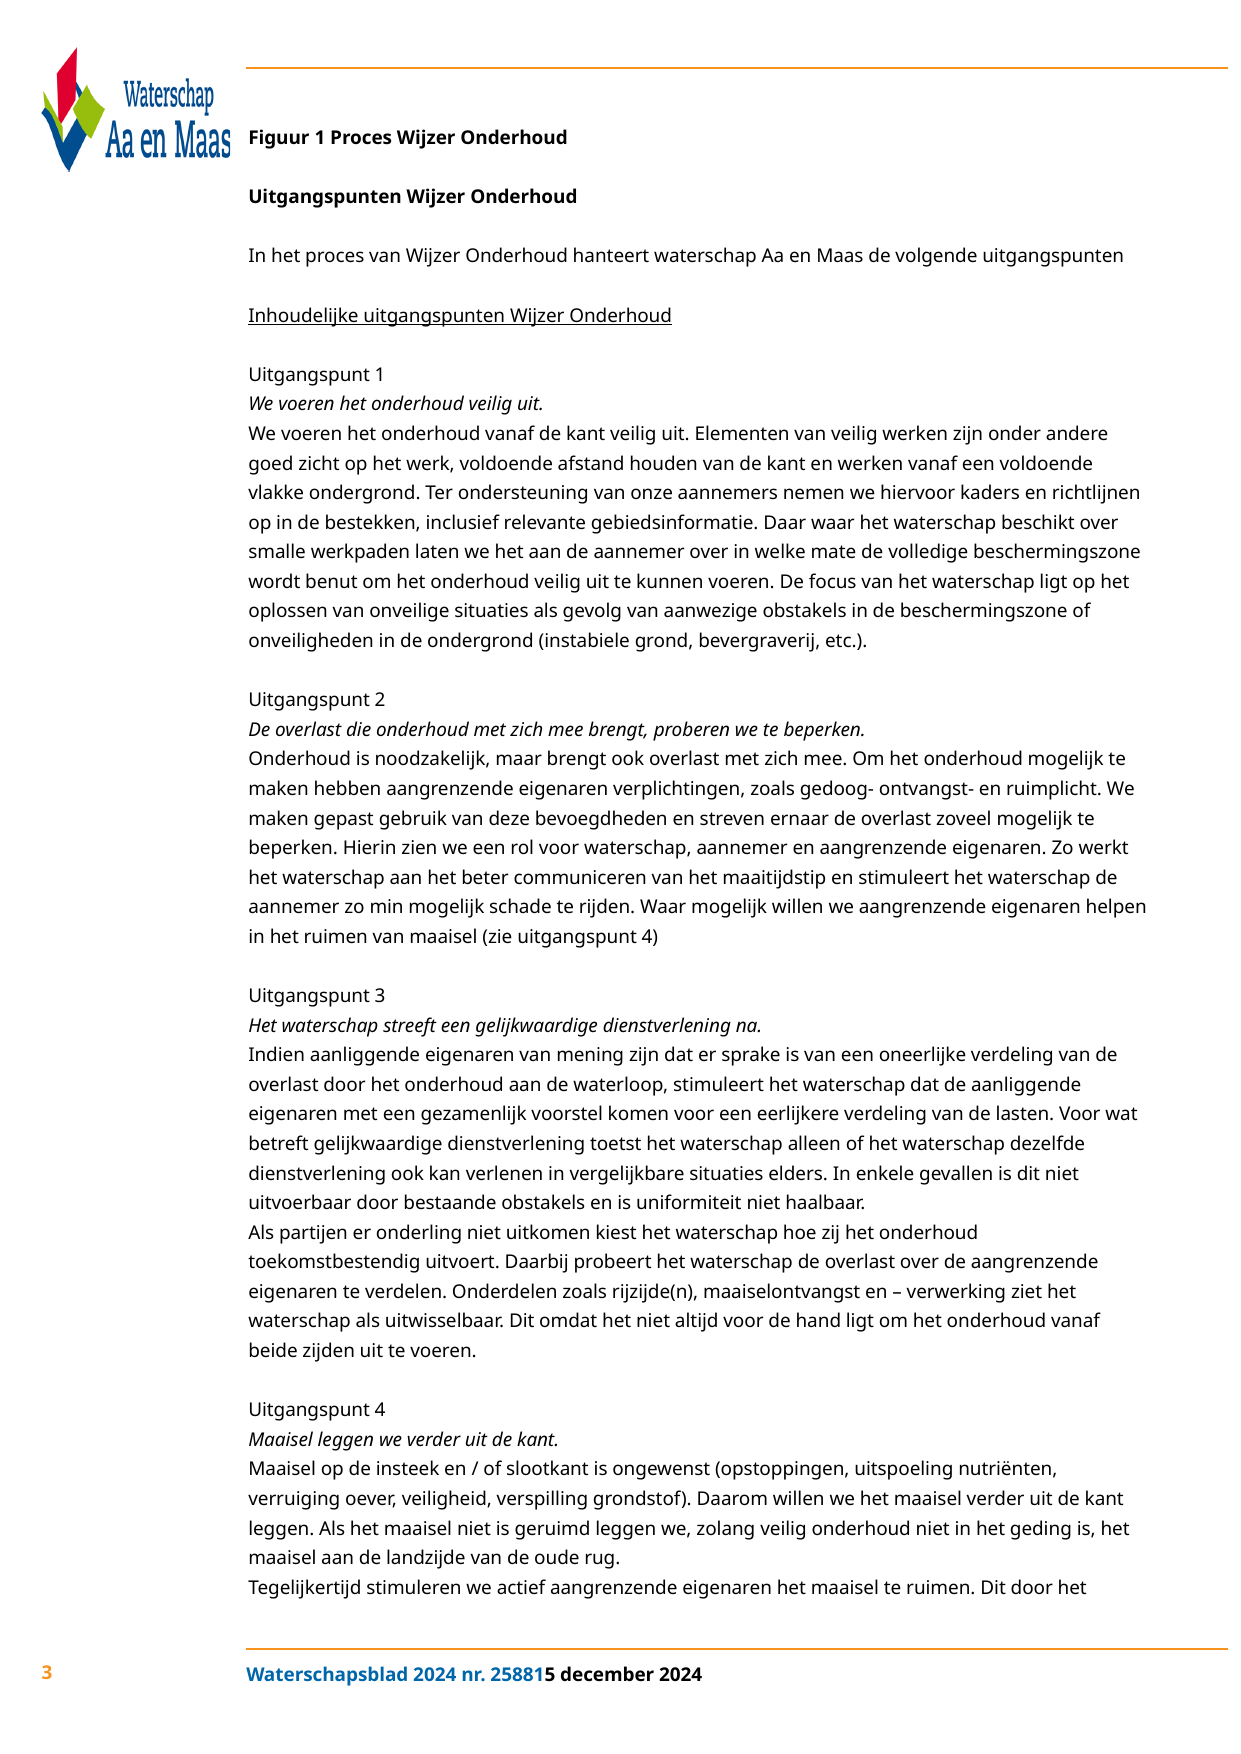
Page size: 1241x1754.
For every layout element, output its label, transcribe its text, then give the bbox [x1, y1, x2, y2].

text Uitgangspunt 1 [248, 361, 1152, 387]
text Maaisel op de insteek en / of slootkant is ongewenst (opstoppingen, uitspoeling nutriënten, verruiging oever, veiligheid, verspilling grondstof). Daarom willen we het maaisel verder uit de kant leggen. Als het maaisel niet is geruimd leggen we, zolang veilig onderhoud niet in het geding is, het maaisel aan de landzijde van de oude rug. [248, 1456, 1152, 1570]
text We voeren het onderhoud vanaf de kant veilig uit. Elementen van veilig werken zijn onder andere goed zicht op het werk, voldoende afstand houden van de kant en werken vanaf een voldoende vlakke ondergrond. Ter ondersteuning van onze aannemers nemen we hiervoor kaders en richtlijnen op in de bestekken, inclusief relevante gebiedsinformatie. Daar waar het waterschap beschikt over smalle werkpaden laten we het aan de aannemer over in welke mate de volledige beschermingszone wordt benut om het onderhoud veilig uit te kunnen voeren. De focus van het waterschap ligt op het oplossen van onveilige situaties als gevolg van aanwezige obstakels in de beschermingszone of onveiligheden in de ondergrond (instabiele grond, bevergraverij, etc.). [248, 420, 1152, 653]
text Inhoudelijke uitgangspunten Wijzer Onderhoud [248, 302, 1152, 328]
text Als partijen er onderling niet uitkomen kiest het waterschap hoe zij het onderhoud toekomstbestendig uitvoert. Daarbij probeert het waterschap de overlast over de aangrenzende eigenaren te verdelen. Onderdelen zoals rijzijde(n), maaiselontvangst en – verwerking ziet het waterschap als uitwisselbaar. Dit omdat het niet altijd voor de hand ligt om het onderhoud vanaf beide zijden uit te voeren. [248, 1219, 1152, 1363]
text Tegelijkertijd stimuleren we actief aangrenzende eigenaren het maaisel te ruimen. Dit door het [248, 1574, 1152, 1600]
text Onderhoud is noodzakelijk, maar brengt ook overlast met zich mee. Om het onderhoud mogelijk te maken hebben aangrenzende eigenaren verplichtingen, zoals gedoog- ontvangst- en ruimplicht. We maken gepast gebruik van deze bevoegdheden en streven ernaar de overlast zoveel mogelijk te beperken. Hierin zien we een rol voor waterschap, aannemer en aangrenzende eigenaren. Zo werkt het waterschap aan het beter communiceren van het maaitijdstip en stimuleert het waterschap de aannemer zo min mogelijk schade te rijden. Waar mogelijk willen we aangrenzende eigenaren helpen in het ruimen van maaisel (zie uitgangspunt 4) [248, 746, 1152, 949]
text Het waterschap streeft een gelijkwaardige dienstverlening na. [248, 1012, 1152, 1038]
text Uitgangspunt 3 [248, 982, 1152, 1008]
text Maaisel leggen we verder uit de kant. [248, 1426, 1152, 1452]
text Figuur 1 Proces Wijzer Onderhoud [248, 124, 1152, 150]
text Uitgangspunten Wijzer Onderhoud [248, 183, 1152, 209]
text Indien aanliggende eigenaren van mening zijn dat er sprake is van een oneerlijke verdeling van de overlast door het onderhoud aan de waterloop, stimuleert het waterschap dat de aanliggende eigenaren met een gezamenlijk voorstel komen voor een eerlijkere verdeling van de lasten. Voor wat betreft gelijkwaardige dienstverlening toetst het waterschap alleen of het waterschap dezelfde dienstverlening ook kan verlenen in vergelijkbare situaties elders. In enkele gevallen is dit niet uitvoerbaar door bestaande obstakels en is uniformiteit niet haalbaar. [248, 1041, 1152, 1215]
text We voeren het onderhoud veilig uit. [248, 391, 1152, 416]
text Uitgangspunt 4 [248, 1396, 1152, 1422]
text Uitgangspunt 2 [248, 686, 1152, 712]
text De overlast die onderhoud met zich mee brengt, proberen we te beperken. [248, 716, 1152, 742]
text In het proces van Wijzer Onderhoud hanteert waterschap Aa en Maas de volgende uitgangspunten [248, 243, 1152, 268]
picture [41, 47, 231, 172]
